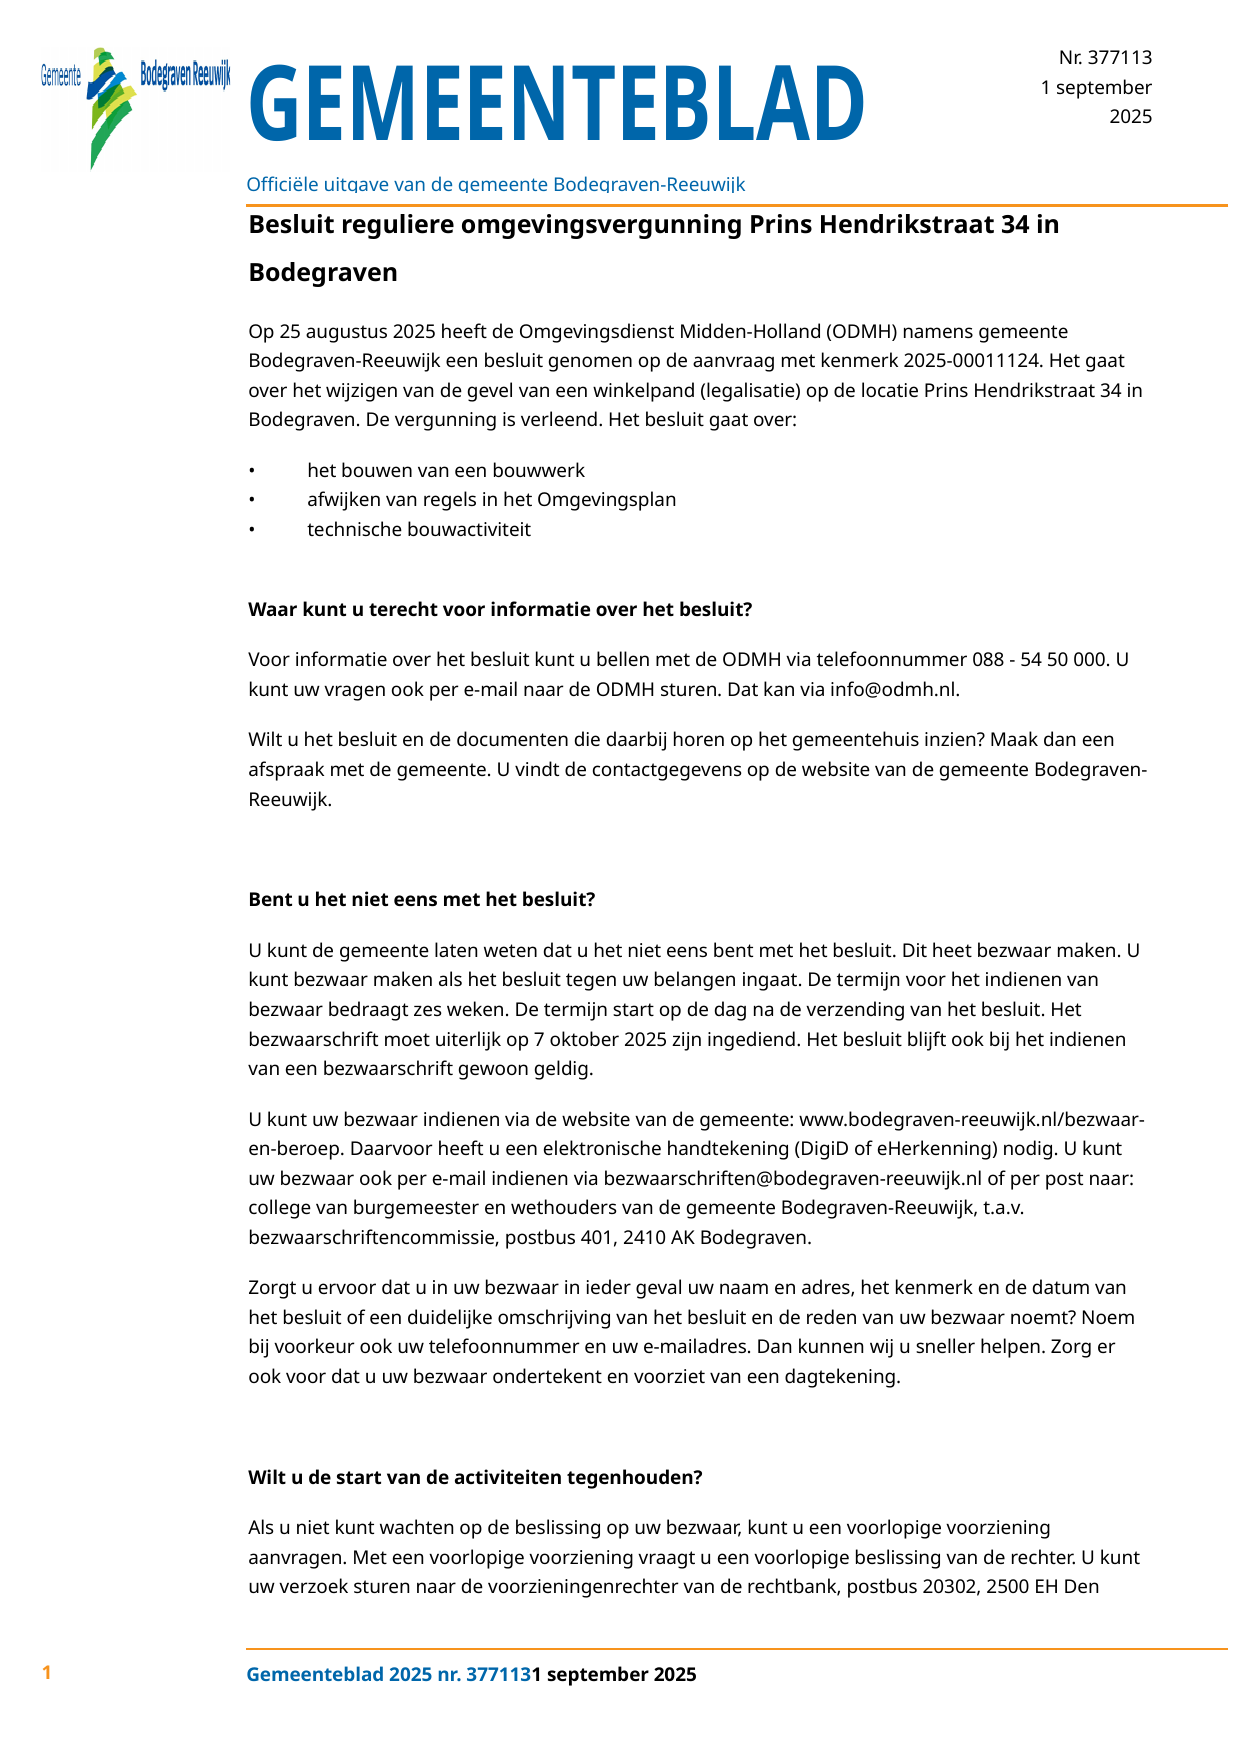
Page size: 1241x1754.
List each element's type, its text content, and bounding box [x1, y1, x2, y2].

text Wilt u het besluit en de documenten die daarbij horen op het gemeentehuis inzien? Maak dan een afspraak met de gemeente. U vindt de contactgegevens op de website van de gemeente Bodegraven-Reeuwijk. [248, 727, 1152, 812]
list het bouwen van een bouwwerk [248, 457, 1152, 483]
text Als u niet kunt wachten op de beslissing op uw bezwaar, kunt u een voorlopige voorziening aanvragen. Met een voorlopige voorziening vraagt u een voorlopige beslissing van de rechter. U kunt uw verzoek sturen naar de voorzieningenrechter van de rechtbank, postbus 20302, 2500 EH Den [248, 1514, 1152, 1599]
list technische bouwactiviteit [248, 516, 1152, 542]
list afwijken van regels in het Omgevingsplan [248, 487, 1152, 512]
text Besluit reguliere omgevingsvergunning Prins Hendrikstraat 34 in Bodegraven [248, 207, 1152, 288]
text U kunt uw bezwaar indienen via de website van de gemeente: www.bodegraven-reeuwijk.nl/bezwaar-en-beroep. Daarvoor heeft u een elektronische handtekening (DigiD of eHerkenning) nodig. U kunt uw bezwaar ook per e-mail indienen via bezwaarschriften@bodegraven-reeuwijk.nl of per post naar: college van burgemeester en wethouders van de gemeente Bodegraven-Reeuwijk, t.a.v. bezwaarschriftencommissie, postbus 401, 2410 AK Bodegraven. [248, 1106, 1152, 1250]
text Waar kunt u terecht voor informatie over het besluit? [248, 596, 1152, 622]
picture [41, 47, 231, 172]
text Bent u het niet eens met het besluit? [248, 887, 1152, 912]
text Voor informatie over het besluit kunt u bellen met de ODMH via telefoonnummer 088 - 54 50 000. U kunt uw vragen ook per e-mail naar de ODMH sturen. Dat kan via info@odmh.nl. [248, 647, 1152, 702]
text Zorgt u ervoor dat u in uw bezwaar in ieder geval uw naam en adres, het kenmerk en de datum van het besluit of een duidelijke omschrijving van het besluit en de reden van uw bezwaar noemt? Noem bij voorkeur ook uw telefoonnummer en uw e-mailadres. Dan kunnen wij u sneller helpen. Zorg er ook voor dat u uw bezwaar ondertekent en voorziet van een dagtekening. [248, 1274, 1152, 1389]
text Wilt u de start van de activiteiten tegenhouden? [248, 1464, 1152, 1490]
text U kunt de gemeente laten weten dat u het niet eens bent met het besluit. Dit heet bezwaar maken. U kunt bezwaar maken als het besluit tegen uw belangen ingaat. De termijn voor het indienen van bezwaar bedraagt zes weken. De termijn start op de dag na de verzending van het besluit. Het bezwaarschrift moet uiterlijk op 7 oktober 2025 zijn ingediend. Het besluit blijft ook bij het indienen van een bezwaarschrift gewoon geldig. [248, 937, 1152, 1081]
text Op 25 augustus 2025 heeft de Omgevingsdienst Midden-Holland (ODMH) namens gemeente Bodegraven-Reeuwijk een besluit genomen op de aanvraag met kenmerk 2025-00011124. Het gaat over het wijzigen van de gevel van een winkelpand (legalisatie) op de locatie Prins Hendrikstraat 34 in Bodegraven. De vergunning is verleend. Het besluit gaat over: [248, 318, 1152, 432]
